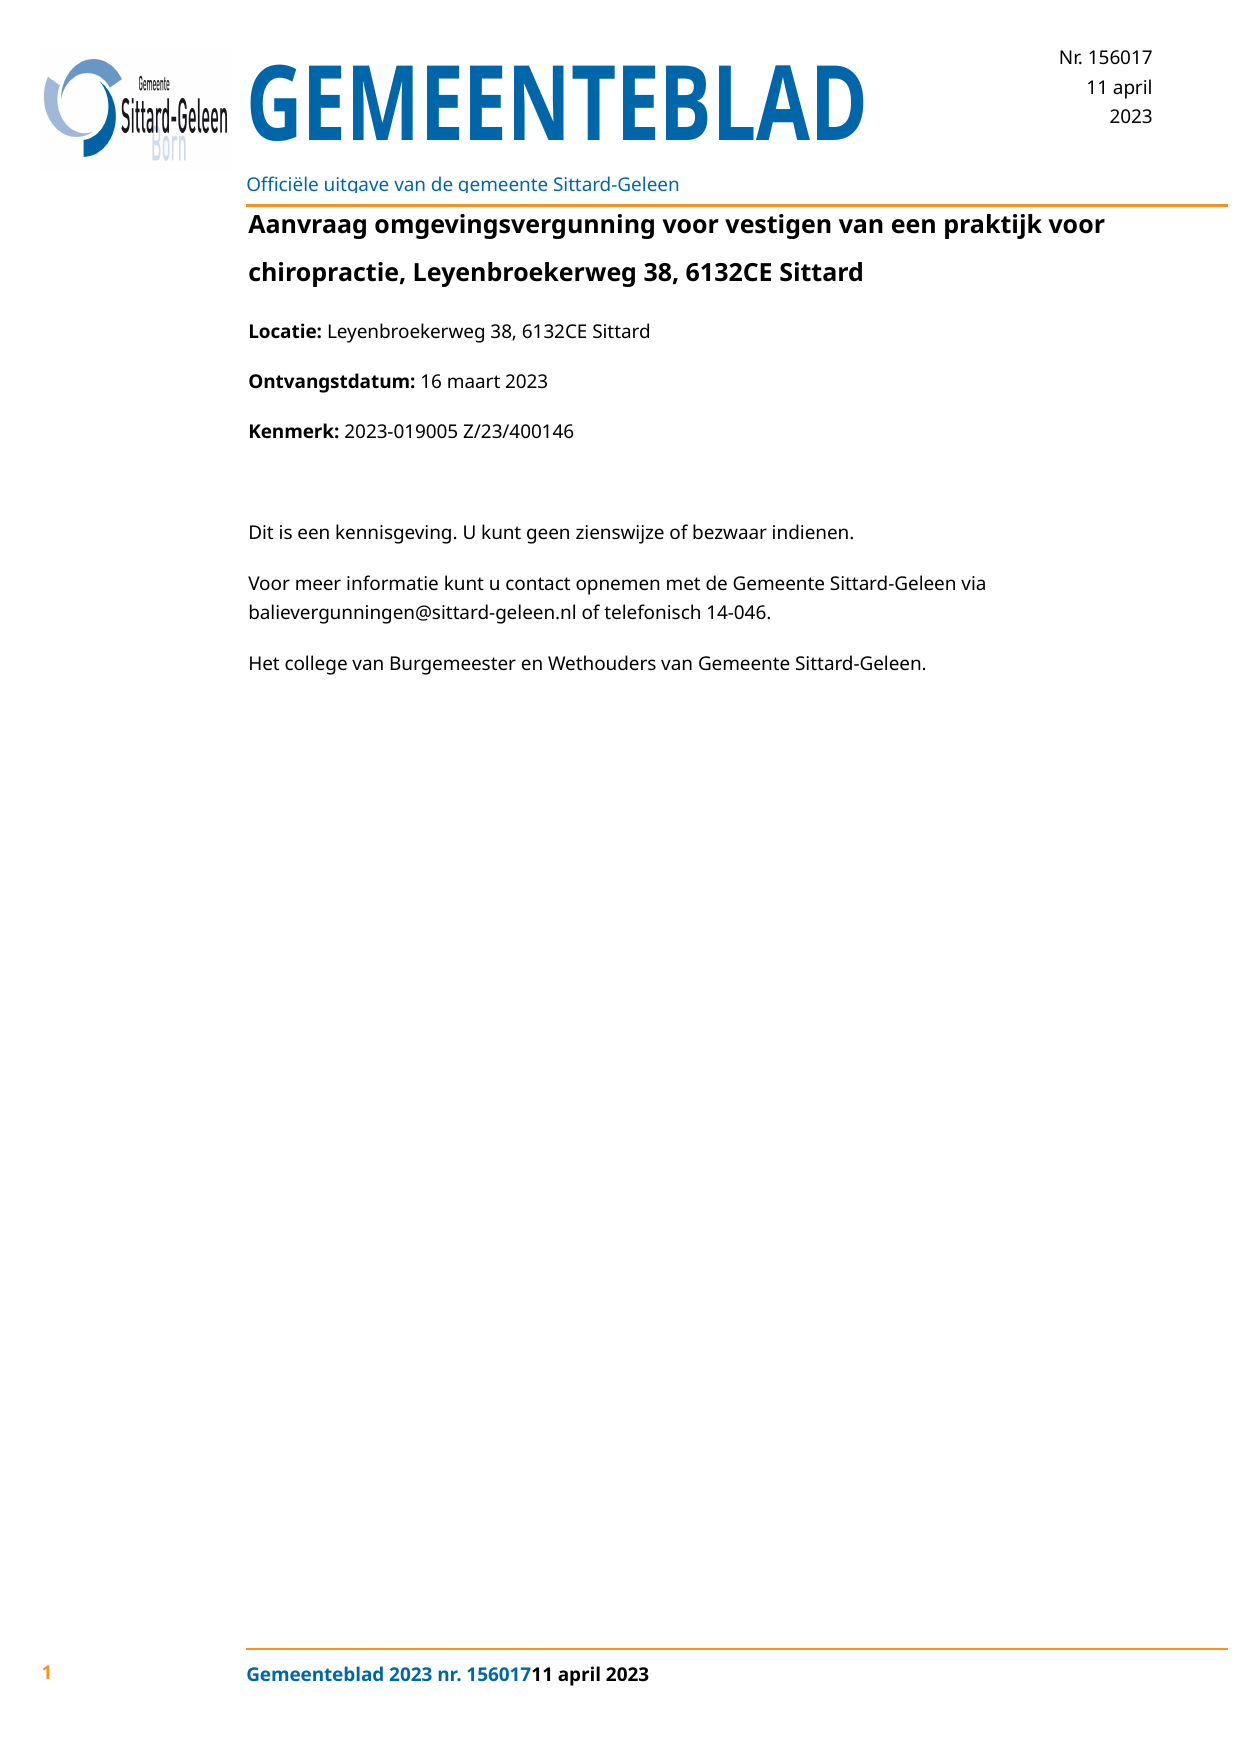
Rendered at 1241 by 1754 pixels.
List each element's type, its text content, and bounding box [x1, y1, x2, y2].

picture [41, 47, 231, 172]
text Aanvraag omgevingsvergunning voor vestigen van een praktijk voor chiropractie, Leyenbroekerweg 38, 6132CE Sittard [248, 207, 1152, 288]
text Ontvangstdatum: 16 maart 2023 [248, 368, 1152, 394]
text Dit is een kennisgeving. U kunt geen zienswijze of bezwaar indienen. [248, 519, 1152, 545]
text Kenmerk: 2023-019005 Z/23/400146 [248, 419, 1152, 444]
text Locatie: Leyenbroekerweg 38, 6132CE Sittard [248, 318, 1152, 344]
text Voor meer informatie kunt u contact opnemen met de Gemeente Sittard-Geleen via balievergunningen@sittard-geleen.nl of telefonisch 14-046. [248, 570, 1152, 625]
text Het college van Burgemeester en Wethouders van Gemeente Sittard-Geleen. [248, 650, 1152, 676]
